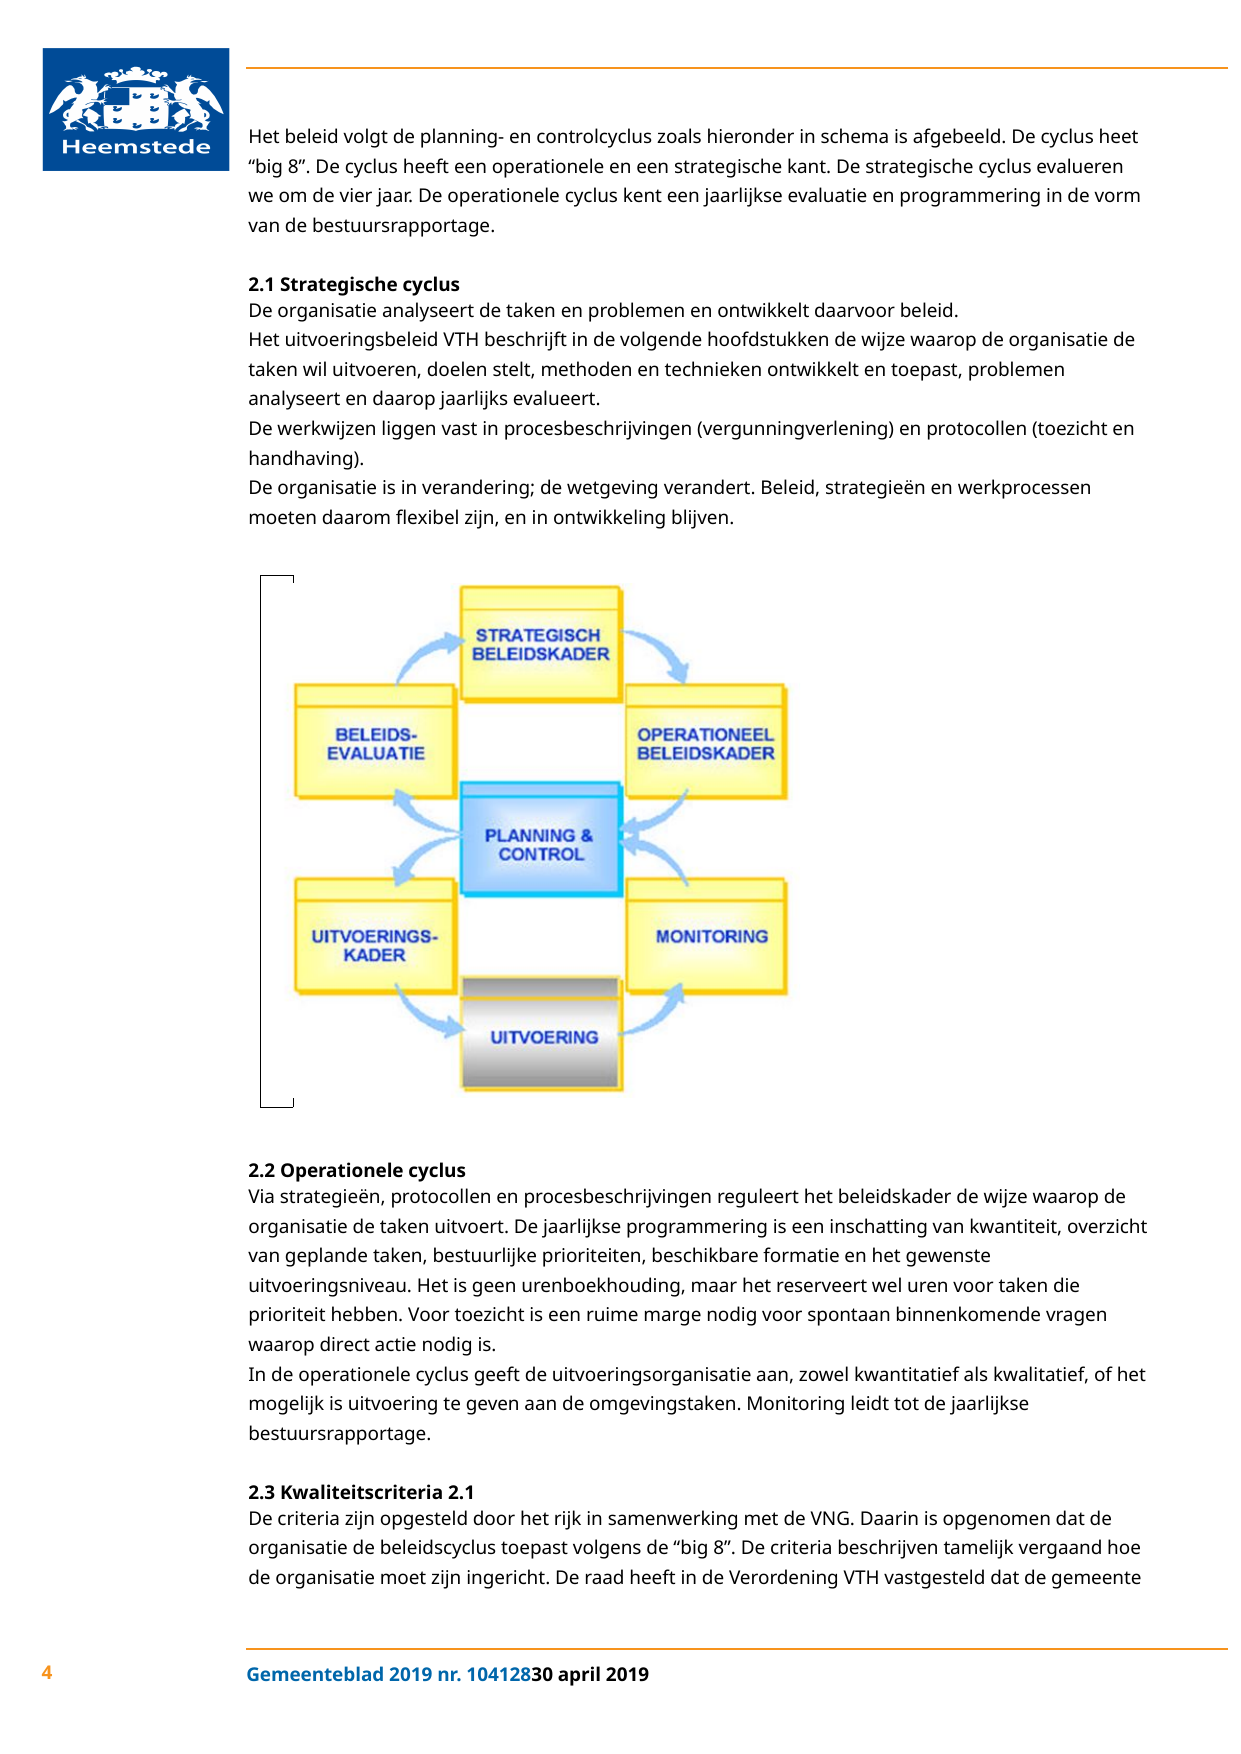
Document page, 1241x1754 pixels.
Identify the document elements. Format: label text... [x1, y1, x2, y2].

text De organisatie analyseert de taken en problemen en ontwikkelt daarvoor beleid. [248, 297, 1152, 323]
text Via strategieën, protocollen en procesbeschrijvingen reguleert het beleidskader de wijze waarop de organisatie de taken uitvoert. De jaarlijkse programmering is een inschatting van kwantiteit, overzicht van geplande taken, bestuurlijke prioriteiten, beschikbare formatie en het gewenste uitvoeringsniveau. Het is geen urenboekhouding, maar het reserveert wel uren voor taken die prioriteit hebben. Voor toezicht is een ruime marge nodig voor spontaan binnenkomende vragen waarop direct actie nodig is. [248, 1183, 1152, 1357]
text De criteria zijn opgesteld door het rijk in samenwerking met de VNG. Daarin is opgenomen dat de organisatie de beleidscyclus toepast volgens de “big 8”. De criteria beschrijven tamelijk vergaand hoe de organisatie moet zijn ingericht. De raad heeft in de Verordening VTH vastgesteld dat de gemeente [248, 1505, 1152, 1590]
text 2.2 Operationele cyclus [248, 1158, 1152, 1183]
text 2.1 Strategische cyclus [248, 271, 1152, 297]
text De organisatie is in verandering; de wetgeving verandert. Beleid, strategieën en werkprocessen moeten daarom flexibel zijn, en in ontwikkeling blijven. [248, 474, 1152, 530]
text De werkwijzen liggen vast in procesbeschrijvingen (vergunningverlening) en protocollen (toezicht en handhaving). [248, 415, 1152, 471]
picture [41, 47, 231, 172]
text Het beleid volgt de planning- en controlcyclus zoals hieronder in schema is afgebeeld. De cyclus heet “big 8”. De cyclus heeft een operationele en een strategische kant. De strategische cyclus evalueren we om de vier jaar. De operationele cyclus kent een jaarlijkse evaluatie en programmering in de vorm van de bestuursrapportage. [248, 123, 1152, 238]
text Het uitvoeringsbeleid VTH beschrijft in de volgende hoofdstukken de wijze waarop de organisatie de taken wil uitvoeren, doelen stelt, methoden en technieken ontwikkelt en toepast, problemen analyseert en daarop jaarlijks evalueert. [248, 326, 1152, 411]
text In de operationele cyclus geeft de uitvoeringsorganisatie aan, zowel kwantitatief als kwalitatief, of het mogelijk is uitvoering te geven aan de omgevingstaken. Monitoring leidt tot de jaarlijkse bestuursrapportage. [248, 1361, 1152, 1446]
picture [268, 583, 801, 1098]
text 2.3 Kwaliteitscriteria 2.1 [248, 1479, 1152, 1505]
